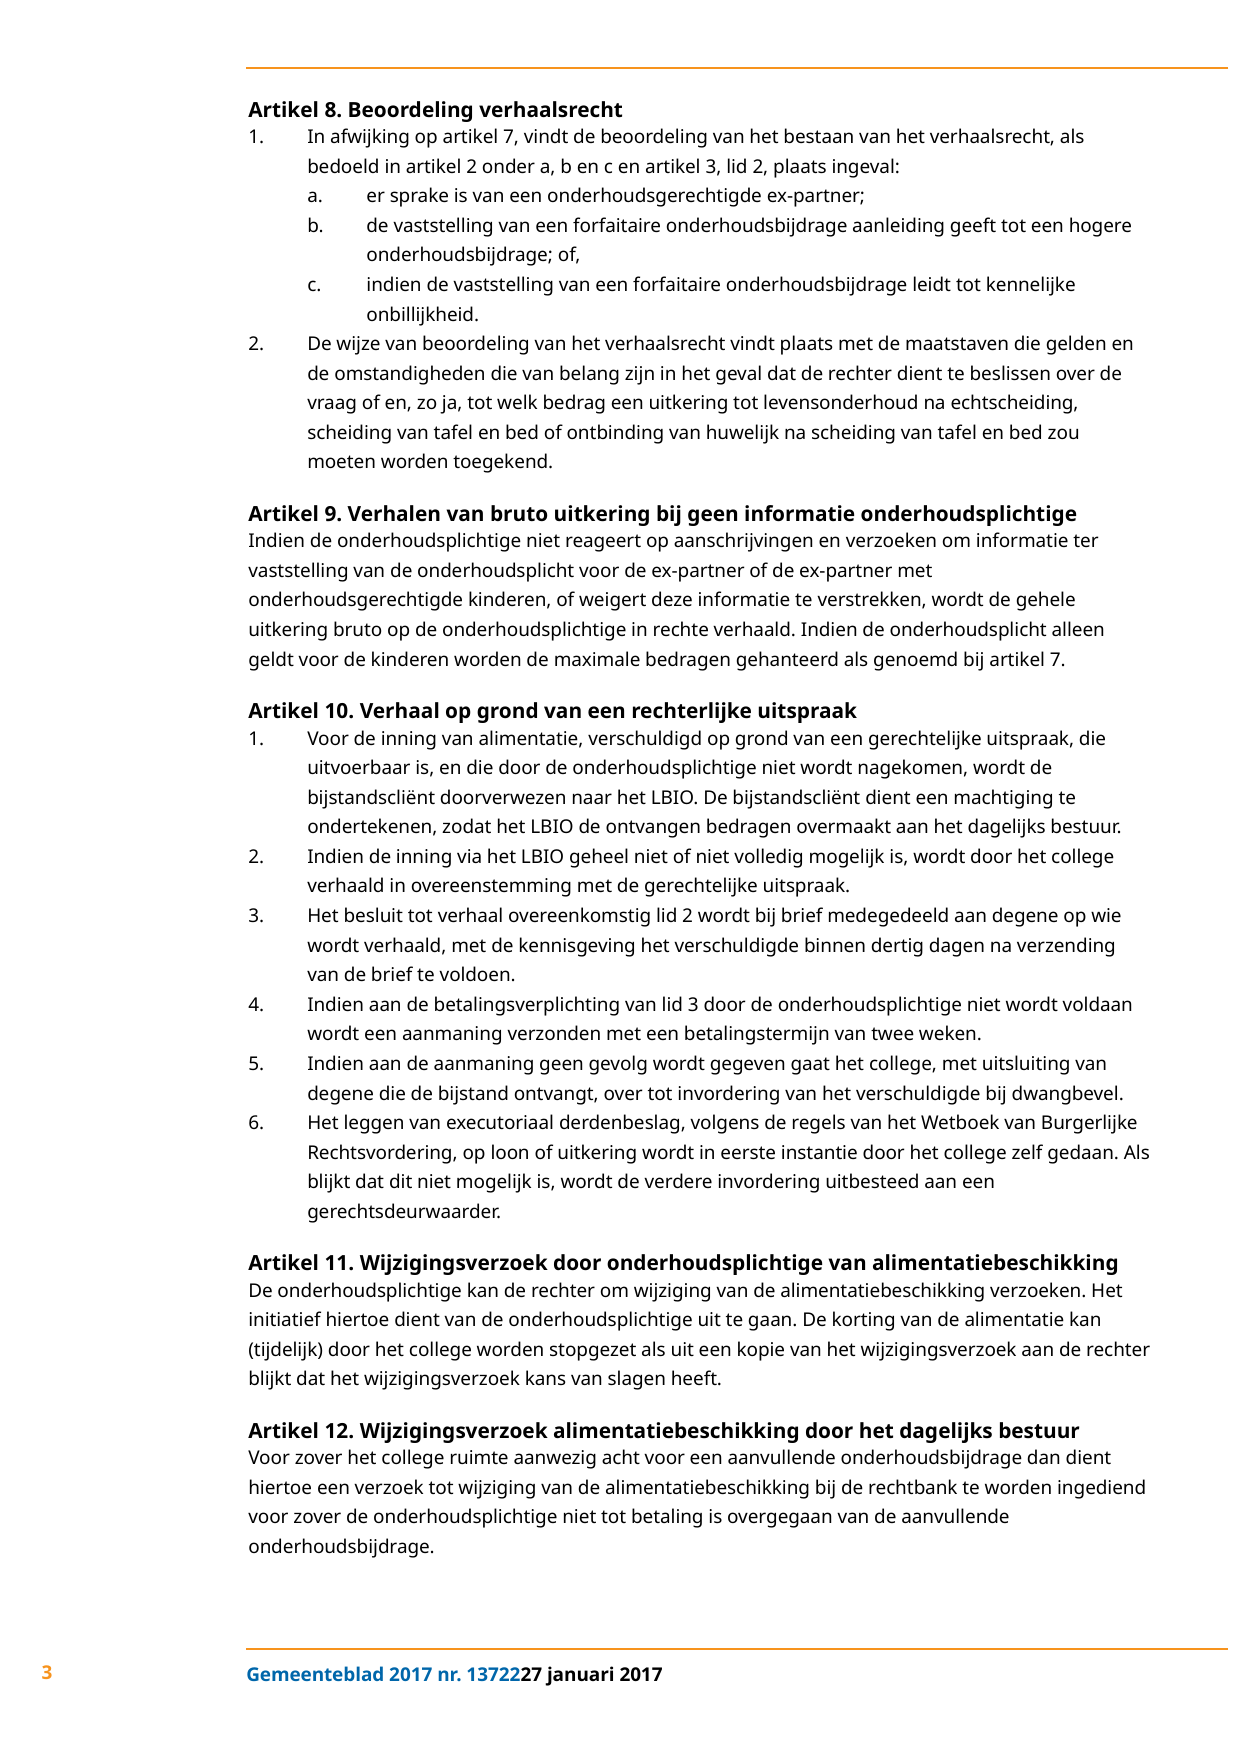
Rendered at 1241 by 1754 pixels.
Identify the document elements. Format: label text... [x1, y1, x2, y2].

text Artikel 10. Verhaal op grond van een rechterlijke uitspraak [248, 696, 1152, 725]
text Artikel 8. Beoordeling verhaalsrecht [248, 95, 1152, 123]
list de vaststelling van een forfaitaire onderhoudsbijdrage aanleiding geeft tot een hogere onderhoudsbijdrage; of, [307, 212, 1152, 267]
text De onderhoudsplichtige kan de rechter om wijziging van de alimentatiebeschikking verzoeken. Het initiatief hiertoe dient van de onderhoudsplichtige uit te gaan. De korting van de alimentatie kan (tijdelijk) door het college worden stopgezet als uit een kopie van het wijzigingsverzoek aan de rechter blijkt dat het wijzigingsverzoek kans van slagen heeft. [248, 1277, 1152, 1391]
text Indien de onderhoudsplichtige niet reageert op aanschrijvingen en verzoeken om informatie ter vaststelling van de onderhoudsplicht voor de ex-partner of de ex-partner met onderhoudsgerechtigde kinderen, of weigert deze informatie te verstrekken, wordt de gehele uitkering bruto op de onderhoudsplichtige in rechte verhaald. Indien de onderhoudsplicht alleen geldt voor de kinderen worden de maximale bedragen gehanteerd als genoemd bij artikel 7. [248, 527, 1152, 672]
text Artikel 9. Verhalen van bruto uitkering bij geen informatie onderhoudsplichtige [248, 499, 1152, 527]
list Het leggen van executoriaal derdenbeslag, volgens de regels van het Wetboek van Burgerlijke Rechtsvordering, op loon of uitkering wordt in eerste instantie door het college zelf gedaan. Als blijkt dat dit niet mogelijk is, wordt de verdere invordering uitbesteed aan een gerechtsdeurwaarder. [248, 1109, 1152, 1224]
list Het besluit tot verhaal overeenkomstig lid 2 wordt bij brief medegedeeld aan degene op wie wordt verhaald, met de kennisgeving het verschuldigde binnen dertig dagen na verzending van de brief te voldoen. [248, 902, 1152, 987]
text Artikel 12. Wijzigingsverzoek alimentatiebeschikking door het dagelijks bestuur [248, 1416, 1152, 1444]
picture [41, 47, 231, 172]
list er sprake is van een onderhoudsgerechtigde ex-partner; [307, 182, 1152, 208]
list De wijze van beoordeling van het verhaalsrecht vindt plaats met de maatstaven die gelden en de omstandigheden die van belang zijn in het geval dat de rechter dient te beslissen over de vraag of en, zo ja, tot welk bedrag een uitkering tot levensonderhoud na echtscheiding, scheiding van tafel en bed of ontbinding van huwelijk na scheiding van tafel en bed zou moeten worden toegekend. [248, 330, 1152, 474]
list Indien de inning via het LBIO geheel niet of niet volledig mogelijk is, wordt door het college verhaald in overeenstemming met de gerechtelijke uitspraak. [248, 843, 1152, 898]
text Voor zover het college ruimte aanwezig acht voor een aanvullende onderhoudsbijdrage dan dient hiertoe een verzoek tot wijziging van de alimentatiebeschikking bij de rechtbank te worden ingediend voor zover de onderhoudsplichtige niet tot betaling is overgegaan van de aanvullende onderhoudsbijdrage. [248, 1444, 1152, 1559]
list Indien aan de betalingsverplichting van lid 3 door de onderhoudsplichtige niet wordt voldaan wordt een aanmaning verzonden met een betalingstermijn van twee weken. [248, 991, 1152, 1046]
list Voor de inning van alimentatie, verschuldigd op grond van een gerechtelijke uitspraak, die uitvoerbaar is, en die door de onderhoudsplichtige niet wordt nagekomen, wordt de bijstandscliënt doorverwezen naar het LBIO. De bijstandscliënt dient een machtiging te ondertekenen, zodat het LBIO de ontvangen bedragen overmaakt aan het dagelijks bestuur. [248, 725, 1152, 839]
list Indien aan de aanmaning geen gevolg wordt gegeven gaat het college, met uitsluiting van degene die de bijstand ontvangt, over tot invordering van het verschuldigde bij dwangbevel. [248, 1050, 1152, 1105]
list In afwijking op artikel 7, vindt de beoordeling van het bestaan van het verhaalsrecht, als bedoeld in artikel 2 onder a, b en c en artikel 3, lid 2, plaats ingeval: [248, 123, 1152, 178]
list indien de vaststelling van een forfaitaire onderhoudsbijdrage leidt tot kennelijke onbillijkheid. [307, 271, 1152, 326]
text Artikel 11. Wijzigingsverzoek door onderhoudsplichtige van alimentatiebeschikking [248, 1248, 1152, 1277]
